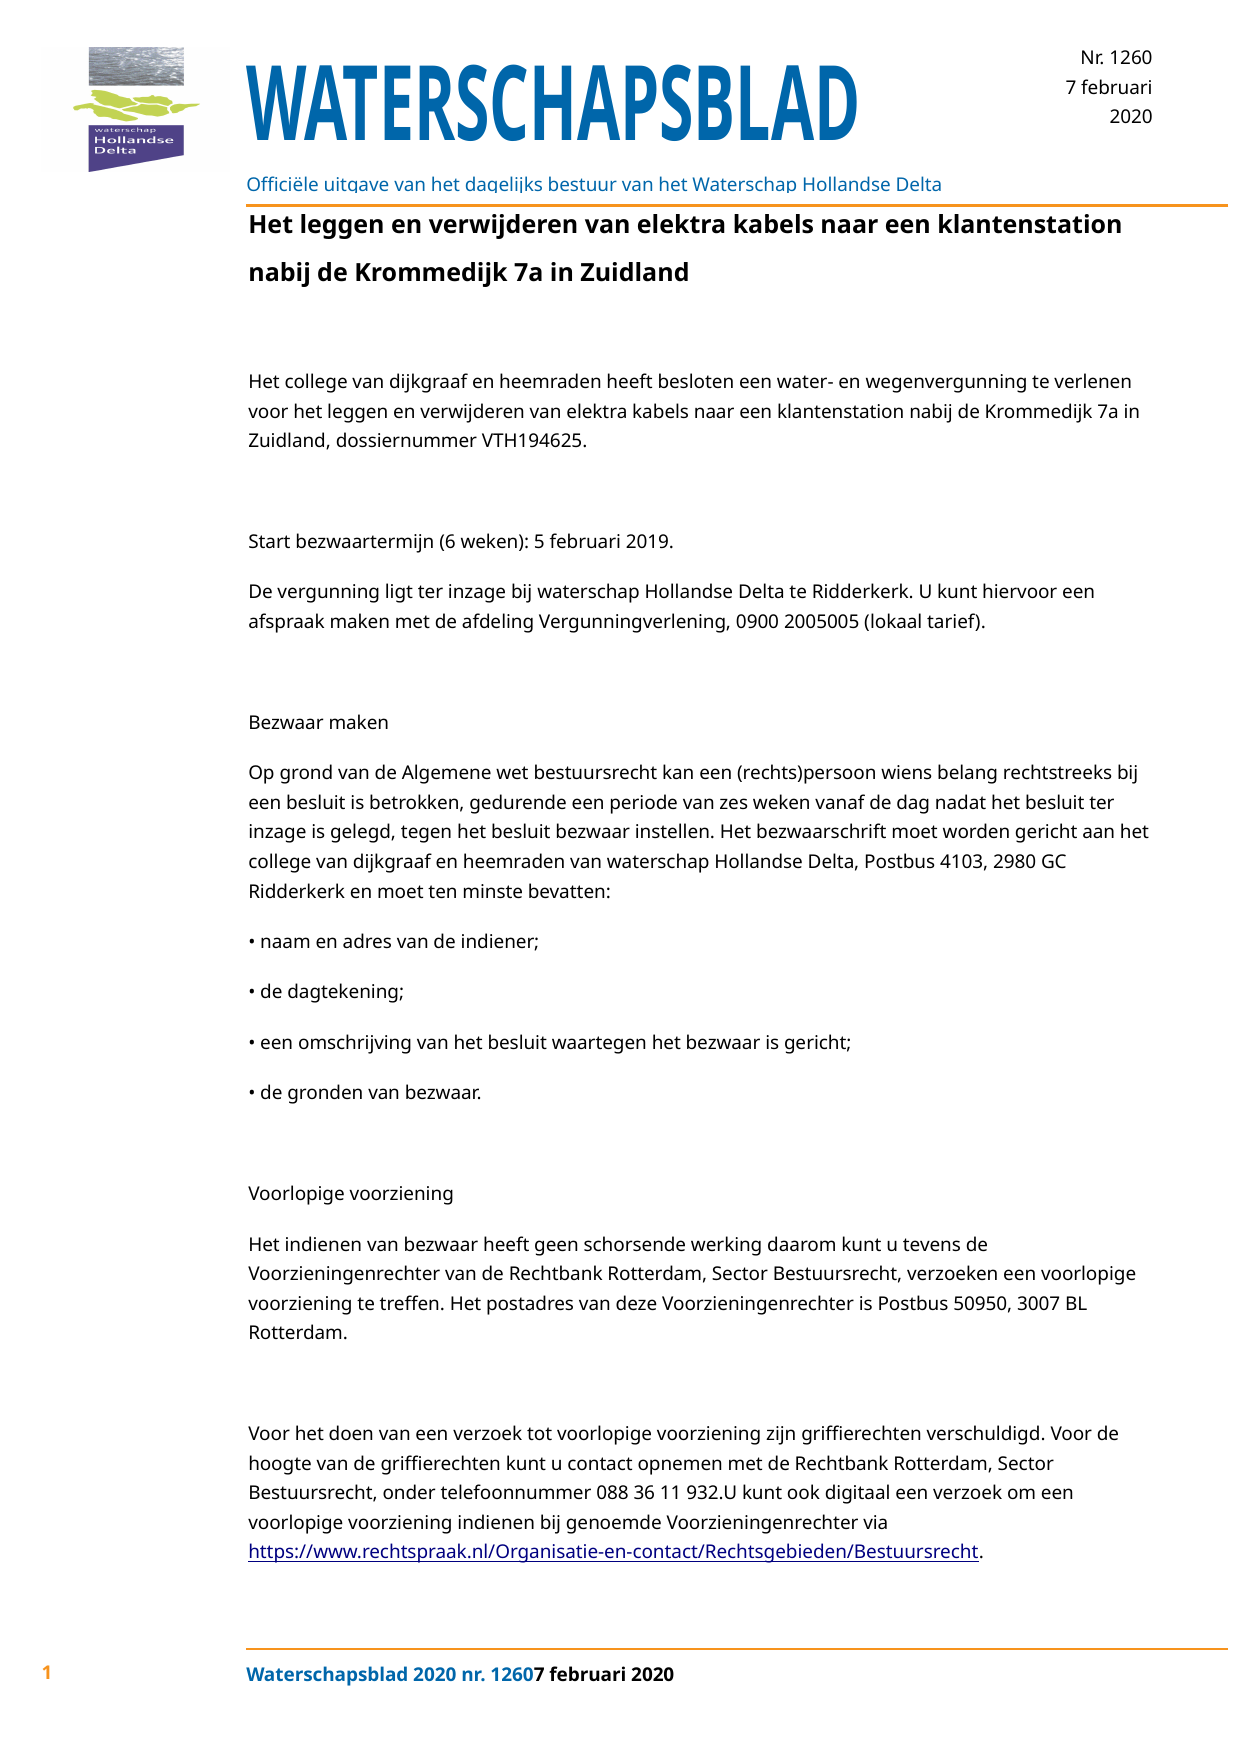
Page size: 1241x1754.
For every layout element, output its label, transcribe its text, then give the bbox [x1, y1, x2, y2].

text Het college van dijkgraaf en heemraden heeft besloten een water- en wegenvergunning te verlenen voor het leggen en verwijderen van elektra kabels naar een klantenstation nabij de Krommedijk 7a in Zuidland, dossiernummer VTH194625. [248, 368, 1152, 453]
text • de gronden van bezwaar. [248, 1079, 1152, 1105]
text • de dagtekening; [248, 979, 1152, 1004]
text • een omschrijving van het besluit waartegen het bezwaar is gericht; [248, 1029, 1152, 1055]
picture [41, 47, 231, 172]
text Het leggen en verwijderen van elektra kabels naar een klantenstation nabij de Krommedijk 7a in Zuidland [248, 207, 1152, 288]
text Het indienen van bezwaar heeft geen schorsende werking daarom kunt u tevens de Voorzieningenrechter van de Rechtbank Rotterdam, Sector Bestuursrecht, verzoeken een voorlopige voorziening te treffen. Het postadres van deze Voorzieningenrechter is Postbus 50950, 3007 BL Rotterdam. [248, 1231, 1152, 1345]
text Bezwaar maken [248, 709, 1152, 735]
text Start bezwaartermijn (6 weken): 5 februari 2019. [248, 528, 1152, 554]
text Op grond van de Algemene wet bestuursrecht kan een (rechts)persoon wiens belang rechtstreeks bij een besluit is betrokken, gedurende een periode van zes weken vanaf de dag nadat het besluit ter inzage is gelegd, tegen het besluit bezwaar instellen. Het bezwaarschrift moet worden gericht aan het college van dijkgraaf en heemraden van waterschap Hollandse Delta, Postbus 4103, 2980 GC Ridderkerk en moet ten minste bevatten: [248, 759, 1152, 904]
text • naam en adres van de indiener; [248, 928, 1152, 954]
text Voor het doen van een verzoek tot voorlopige voorziening zijn griffierechten verschuldigd. Voor de hoogte van de griffierechten kunt u contact opnemen met de Rechtbank Rotterdam, Sector Bestuursrecht, onder telefoonnummer 088 36 11 932.U kunt ook digitaal een verzoek om een voorlopige voorziening indienen bij genoemde Voorzieningenrechter via https://www.rechtspraak.nl/Organisatie-en-contact/Rechtsgebieden/Bestuursrecht. [248, 1420, 1152, 1564]
text De vergunning ligt ter inzage bij waterschap Hollandse Delta te Ridderkerk. U kunt hiervoor een afspraak maken met de afdeling Vergunningverlening, 0900 2005005 (lokaal tarief). [248, 579, 1152, 634]
text Voorlopige voorziening [248, 1180, 1152, 1206]
